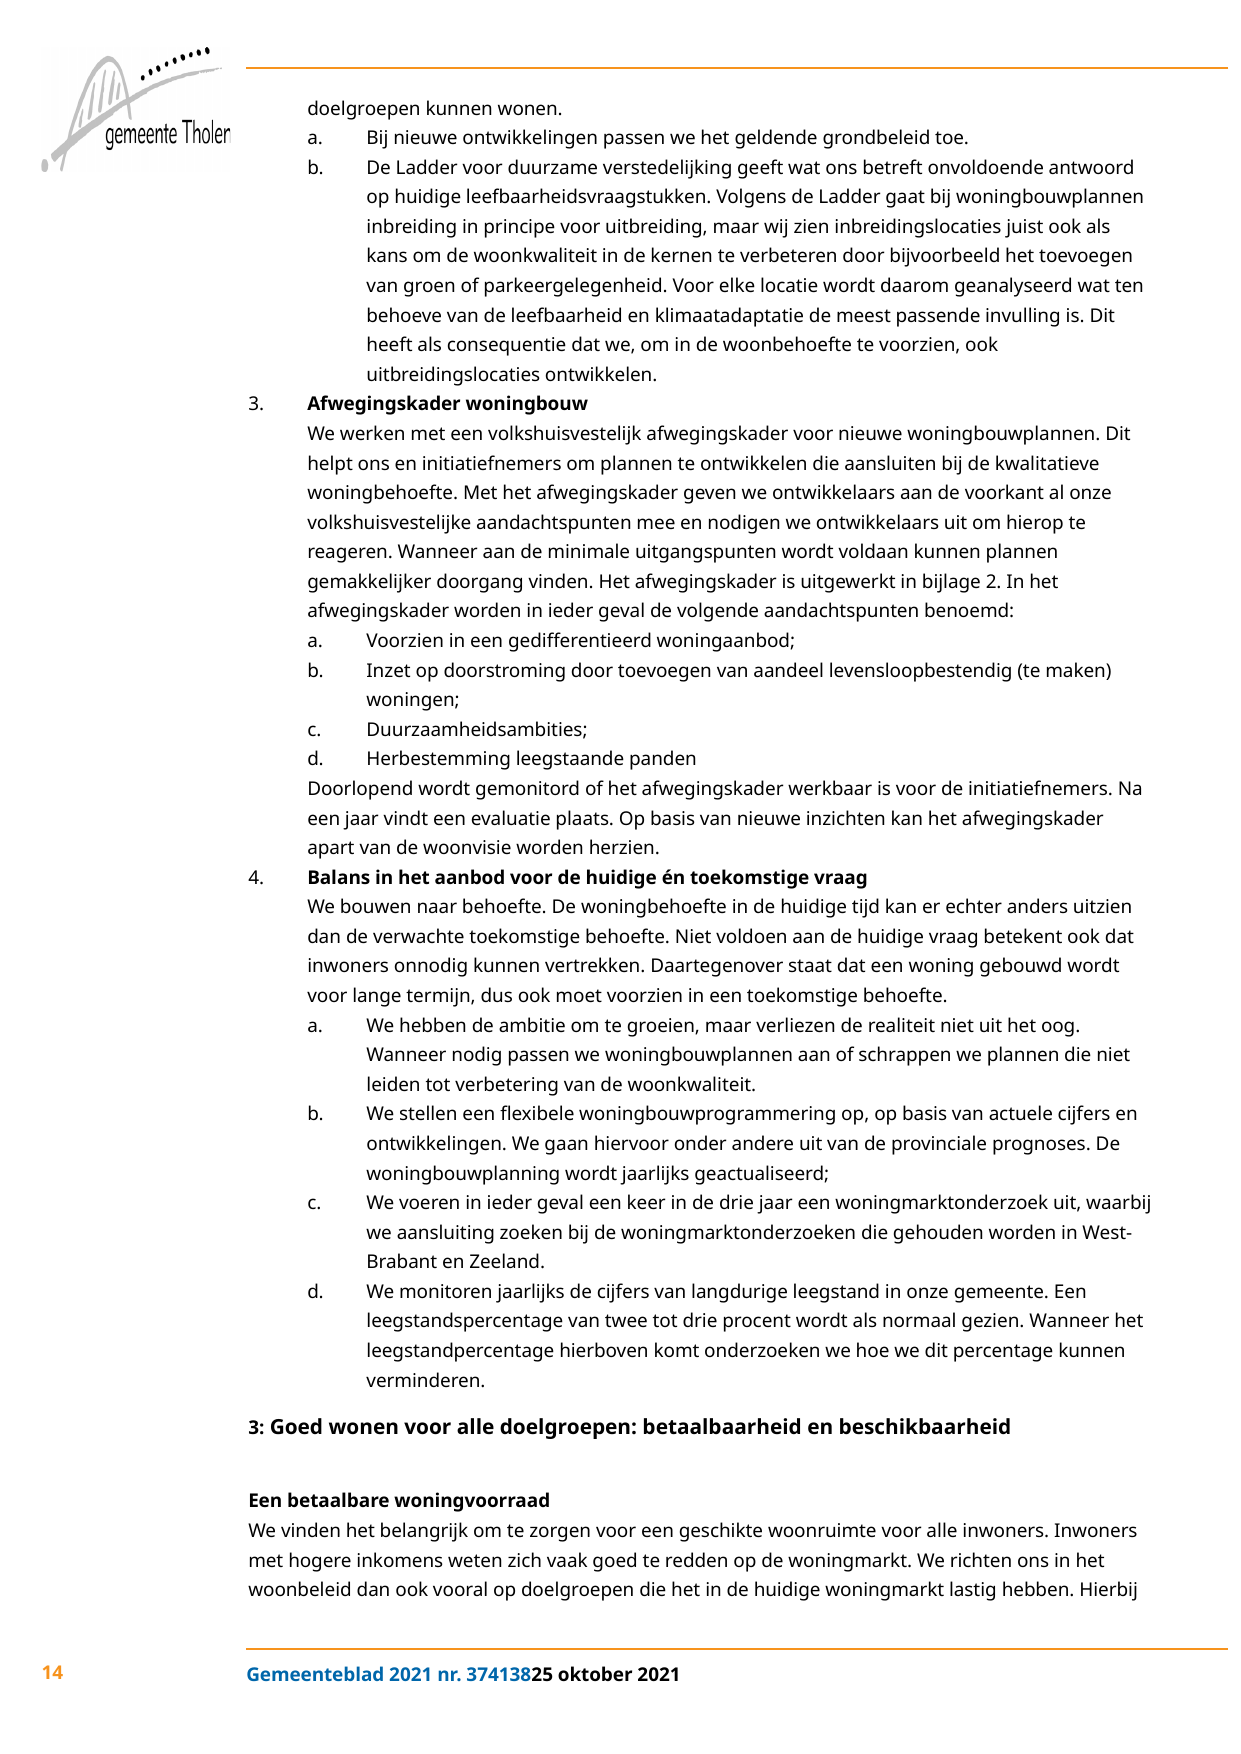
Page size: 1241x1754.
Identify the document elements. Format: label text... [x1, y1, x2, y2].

text 3: Goed wonen voor alle doelgroepen: betaalbaarheid en beschikbaarheid [248, 1412, 1152, 1441]
table_header Een betaalbare woningvoorraad We vinden het belangrijk om te zorgen voor een geschikte woonruimte voor alle inwoners. Inwoners met hogere inkomens weten zich vaak goed te redden op de woningmarkt. We richten ons in het woonbeleid dan ook vooral op doelgroepen die het in de huidige woningmarkt lastig hebben. Hierbij [248, 1488, 1152, 1602]
list Duurzaamheidsambities; [307, 716, 1152, 742]
list We stellen een flexibele woningbouwprogrammering op, op basis van actuele cijfers en ontwikkelingen. We gaan hiervoor onder andere uit van de provinciale prognoses. De woningbouwplanning wordt jaarlijks geactualiseerd; [307, 1101, 1152, 1186]
list We bouwen naar behoefte. De woningbehoefte in de huidige tijd kan er echter anders uitzien dan de verwachte toekomstige behoefte. Niet voldoen aan de huidige vraag betekent ook dat inwoners onnodig kunnen vertrekken. Daartegenover staat dat een woning gebouwd wordt voor lange termijn, dus ook moet voorzien in een toekomstige behoefte. [248, 893, 1152, 1008]
list Bij nieuwe ontwikkelingen passen we het geldende grondbeleid toe. [307, 124, 1152, 150]
list We hebben de ambitie om te groeien, maar verliezen de realiteit niet uit het oog. Wanneer nodig passen we woningbouwplannen aan of schrappen we plannen die niet leiden tot verbetering van de woonkwaliteit. [307, 1012, 1152, 1097]
list Herbestemming leegstaande panden [307, 746, 1152, 771]
list Voorzien in een gedifferentieerd woningaanbod; [307, 627, 1152, 653]
list doelgroepen kunnen wonen. [248, 95, 1152, 121]
list Inzet op doorstroming door toevoegen van aandeel levensloopbestendig (te maken) woningen; [307, 657, 1152, 712]
list We werken met een volkshuisvestelijk afwegingskader voor nieuwe woningbouwplannen. Dit helpt ons en initiatiefnemers om plannen te ontwikkelen die aansluiten bij de kwalitatieve woningbehoefte. Met het afwegingskader geven we ontwikkelaars aan de voorkant al onze volkshuisvestelijke aandachtspunten mee en nodigen we ontwikkelaars uit om hierop te reageren. Wanneer aan de minimale uitgangspunten wordt voldaan kunnen plannen gemakkelijker doorgang vinden. Het afwegingskader is uitgewerkt in bijlage 2. In het afwegingskader worden in ieder geval de volgende aandachtspunten benoemd: [248, 420, 1152, 623]
list Doorlopend wordt gemonitord of het afwegingskader werkbaar is voor de initiatiefnemers. Na een jaar vindt een evaluatie plaats. Op basis van nieuwe inzichten kan het afwegingskader apart van de woonvisie worden herzien. [248, 775, 1152, 860]
list We voeren in ieder geval een keer in de drie jaar een woningmarktonderzoek uit, waarbij we aansluiting zoeken bij de woningmarktonderzoeken die gehouden worden in West-Brabant en Zeeland. [307, 1189, 1152, 1274]
list We monitoren jaarlijks de cijfers van langdurige leegstand in onze gemeente. Een leegstandspercentage van twee tot drie procent wordt als normaal gezien. Wanneer het leegstandpercentage hierboven komt onderzoeken we hoe we dit percentage kunnen verminderen. [307, 1278, 1152, 1393]
list Balans in het aanbod voor de huidige én toekomstige vraag [248, 864, 1152, 890]
list Afwegingskader woningbouw [248, 391, 1152, 416]
picture [41, 47, 231, 172]
list De Ladder voor duurzame verstedelijking geeft wat ons betreft onvoldoende antwoord op huidige leefbaarheidsvraagstukken. Volgens de Ladder gaat bij woningbouwplannen inbreiding in principe voor uitbreiding, maar wij zien inbreidingslocaties juist ook als kans om de woonkwaliteit in de kernen te verbeteren door bijvoorbeeld het toevoegen van groen of parkeergelegenheid. Voor elke locatie wordt daarom geanalyseerd wat ten behoeve van de leefbaarheid en klimaatadaptatie de meest passende invulling is. Dit heeft als consequentie dat we, om in de woonbehoefte te voorzien, ook uitbreidingslocaties ontwikkelen. [307, 154, 1152, 387]
